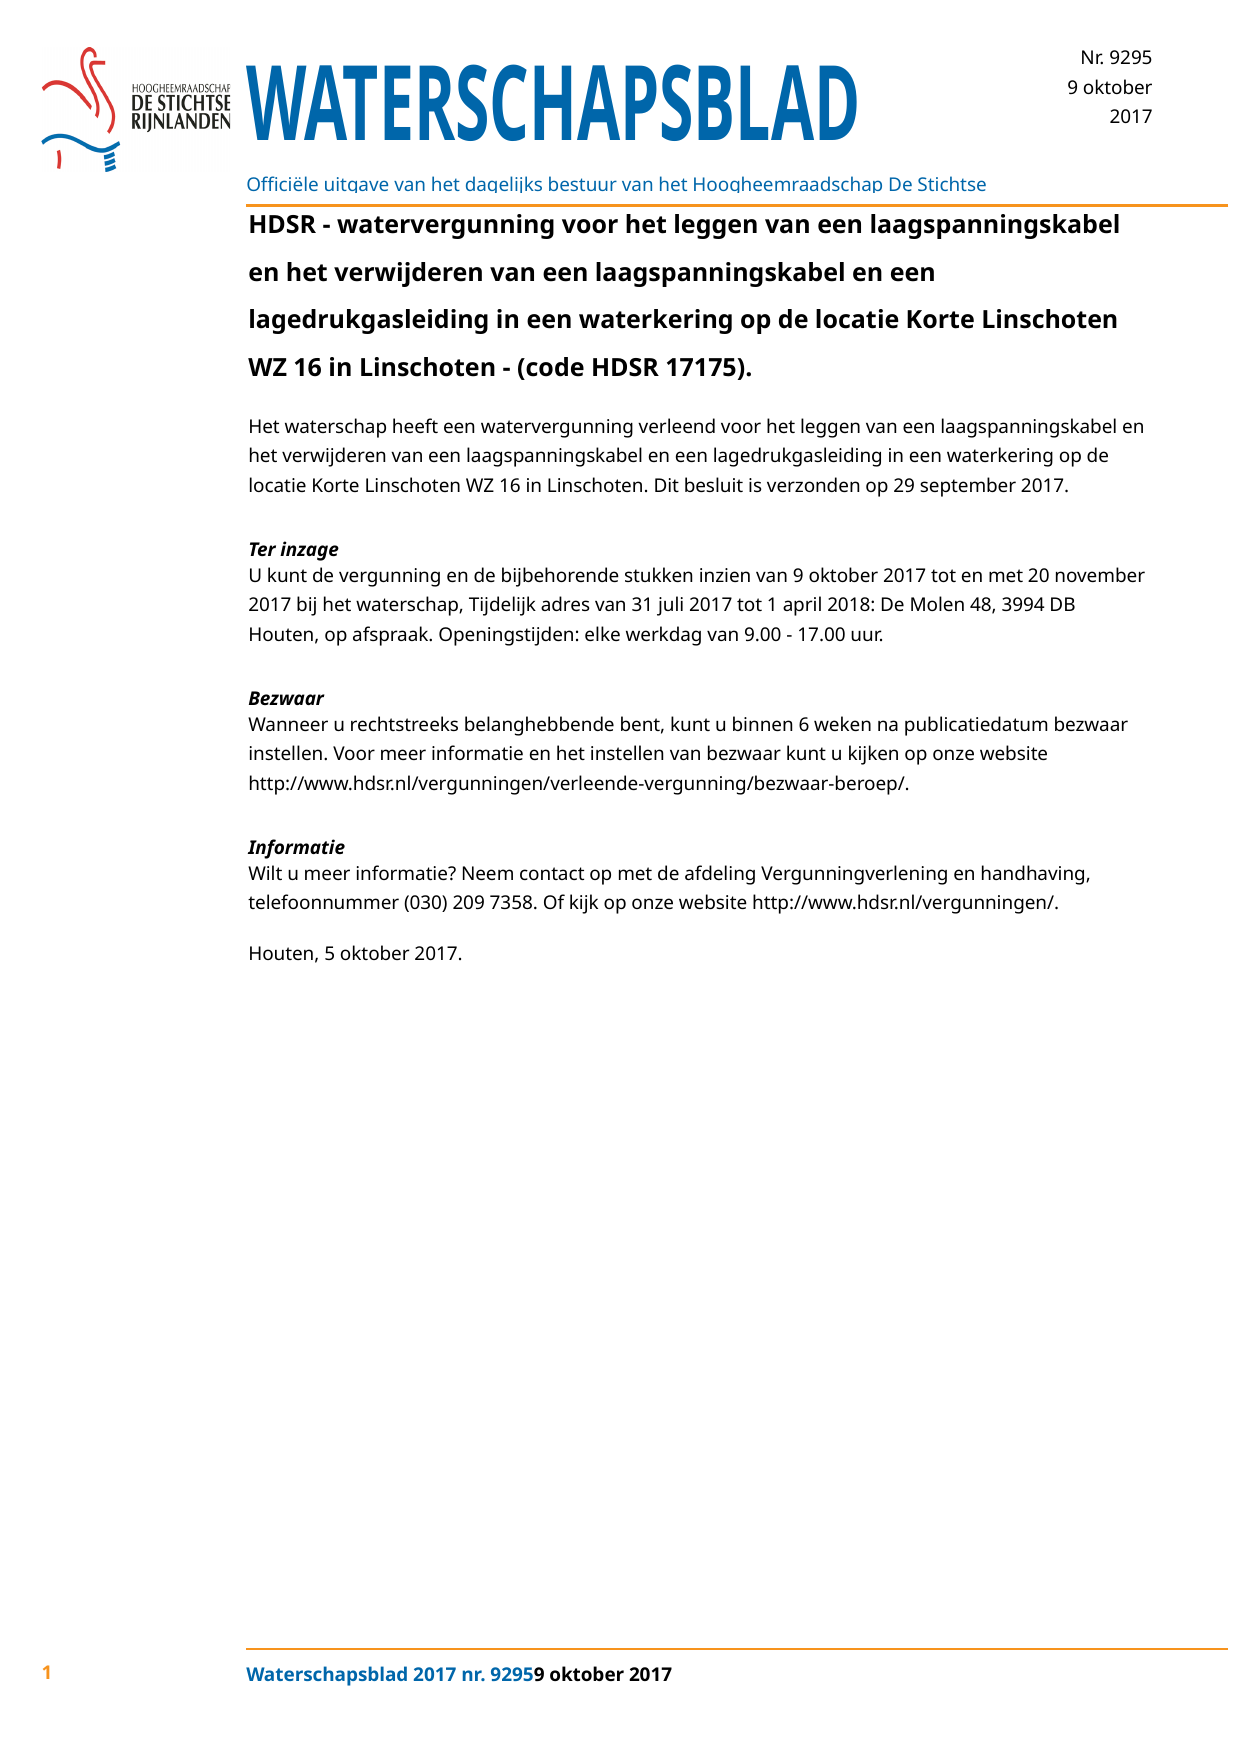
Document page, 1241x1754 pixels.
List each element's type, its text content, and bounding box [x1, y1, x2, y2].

picture [41, 47, 231, 172]
text Houten, 5 oktober 2017. [248, 940, 1152, 965]
text Wanneer u rechtstreeks belanghebbende bent, kunt u binnen 6 weken na publicatiedatum bezwaar instellen. Voor meer informatie en het instellen van bezwaar kunt u kijken op onze website http://www.hdsr.nl/vergunningen/verleende-vergunning/bezwaar-beroep/. [248, 711, 1152, 796]
text Het waterschap heeft een watervergunning verleend voor het leggen van een laagspanningskabel en het verwijderen van een laagspanningskabel en een lagedrukgasleiding in een waterkering op de locatie Korte Linschoten WZ 16 in Linschoten. Dit besluit is verzonden op 29 september 2017. [248, 413, 1152, 498]
text Bezwaar [248, 685, 1152, 711]
text Informatie [248, 834, 1152, 860]
text Wilt u meer informatie? Neem contact op met de afdeling Vergunningverlening en handhaving, telefoonnummer (030) 209 7358. Of kijk op onze website http://www.hdsr.nl/vergunningen/. [248, 860, 1152, 915]
text HDSR - watervergunning voor het leggen van een laagspanningskabel en het verwijderen van een laagspanningskabel en een lagedrukgasleiding in een waterkering op de locatie Korte Linschoten WZ 16 in Linschoten - (code HDSR 17175). [248, 207, 1152, 384]
text Ter inzage [248, 536, 1152, 562]
text U kunt de vergunning en de bijbehorende stukken inzien van 9 oktober 2017 tot en met 20 november 2017 bij het waterschap, Tijdelijk adres van 31 juli 2017 tot 1 april 2018: De Molen 48, 3994 DB Houten, op afspraak. Openingstijden: elke werkdag van 9.00 - 17.00 uur. [248, 562, 1152, 647]
